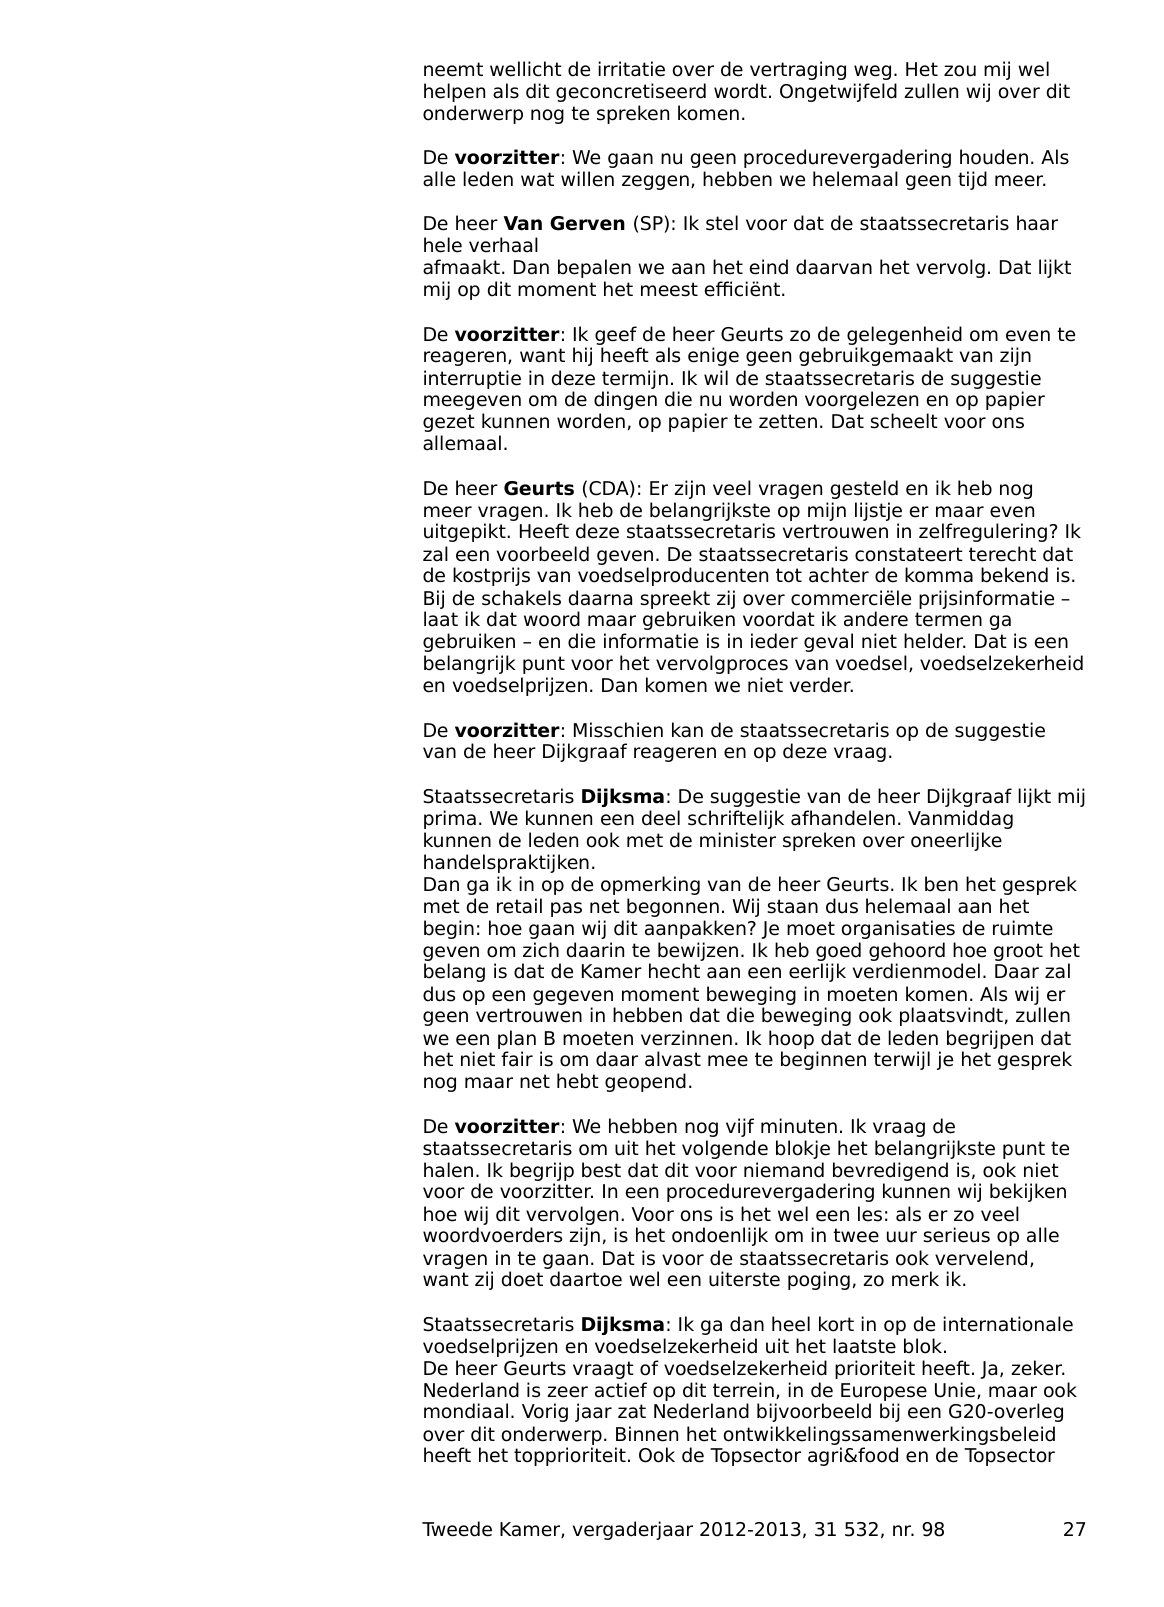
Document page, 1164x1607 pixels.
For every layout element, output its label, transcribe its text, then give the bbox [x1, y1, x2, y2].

text De voorzitter: Misschien kan de staatssecretaris op de suggestie van de heer Dijkgraaf reageren en op deze vraag. [422, 719, 1087, 763]
text neemt wellicht de irritatie over de vertraging weg. Het zou mij wel helpen als dit geconcretiseerd wordt. Ongetwijfeld zullen wij over dit onderwerp nog te spreken komen. [422, 59, 1087, 125]
text Dan ga ik in op de opmerking van de heer Geurts. Ik ben het gesprek met de retail pas net begonnen. Wij staan dus helemaal aan het begin: hoe gaan wij dit aanpakken? Je moet organisaties de ruimte geven om zich daarin te bewijzen. Ik heb goed gehoord hoe groot het belang is dat de Kamer hecht aan een eerlijk verdienmodel. Daar zal dus op een gegeven moment beweging in moeten komen. Als wij er geen vertrouwen in hebben dat die beweging ook plaatsvindt, zullen we een plan B moeten verzinnen. Ik hoop dat de leden begrijpen dat het niet fair is om daar alvast mee te beginnen terwijl je het gesprek nog maar net hebt geopend. [422, 873, 1087, 1093]
text De voorzitter: Ik geef de heer Geurts zo de gelegenheid om even te reageren, want hij heeft als enige geen gebruikgemaakt van zijn interruptie in deze termijn. Ik wil de staatssecretaris de suggestie meegeven om de dingen die nu worden voorgelezen en op papier gezet kunnen worden, op papier te zetten. Dat scheelt voor ons allemaal. [422, 323, 1087, 455]
text De heer Geurts (CDA): Er zijn veel vragen gesteld en ik heb nog meer vragen. Ik heb de belangrijkste op mijn lijstje er maar even uitgepikt. Heeft deze staatssecretaris vertrouwen in zelfregulering? Ik zal een voorbeeld geven. De staatssecretaris constateert terecht dat de kostprijs van voedselproducenten tot achter de komma bekend is. Bij de schakels daarna spreekt zij over commerciële prijsinformatie – laat ik dat woord maar gebruiken voordat ik andere termen ga gebruiken – en die informatie is in ieder geval niet helder. Dat is een belangrijk punt voor het vervolgproces van voedsel, voedselzekerheid en voedselprijzen. Dan komen we niet verder. [422, 477, 1087, 697]
text De voorzitter: We hebben nog vijf minuten. Ik vraag de staatssecretaris om uit het volgende blokje het belangrijkste punt te halen. Ik begrijp best dat dit voor niemand bevredigend is, ook niet voor de voorzitter. In een procedurevergadering kunnen wij bekijken hoe wij dit vervolgen. Voor ons is het wel een les: als er zo veel woordvoerders zijn, is het ondoenlijk om in twee uur serieus op alle vragen in te gaan. Dat is voor de staatssecretaris ook vervelend, want zij doet daartoe wel een uiterste poging, zo merk ik. [422, 1116, 1087, 1291]
text De heer Van Gerven (SP): Ik stel voor dat de staatssecretaris haar hele verhaal [422, 213, 1087, 257]
text Staatssecretaris Dijksma: De suggestie van de heer Dijkgraaf lijkt mij prima. We kunnen een deel schriftelijk afhandelen. Vanmiddag kunnen de leden ook met de minister spreken over oneerlijke handelspraktijken. [422, 786, 1087, 873]
text De heer Geurts vraagt of voedselzekerheid prioriteit heeft. Ja, zeker. Nederland is zeer actief op dit terrein, in de Europese Unie, maar ook mondiaal. Vorig jaar zat Nederland bijvoorbeeld bij een G20-overleg over dit onderwerp. Binnen het ontwikkelingssamenwerkingsbeleid heeft het topprioriteit. Ook de Topsector agri&food en de Topsector [422, 1357, 1087, 1467]
text De voorzitter: We gaan nu geen procedurevergadering houden. Als alle leden wat willen zeggen, hebben we helemaal geen tijd meer. [422, 147, 1087, 191]
text afmaakt. Dan bepalen we aan het eind daarvan het vervolg. Dat lijkt mij op dit moment het meest efficiënt. [422, 257, 1087, 301]
text Staatssecretaris Dijksma: Ik ga dan heel kort in op de internationale voedselprijzen en voedselzekerheid uit het laatste blok. [422, 1313, 1087, 1357]
